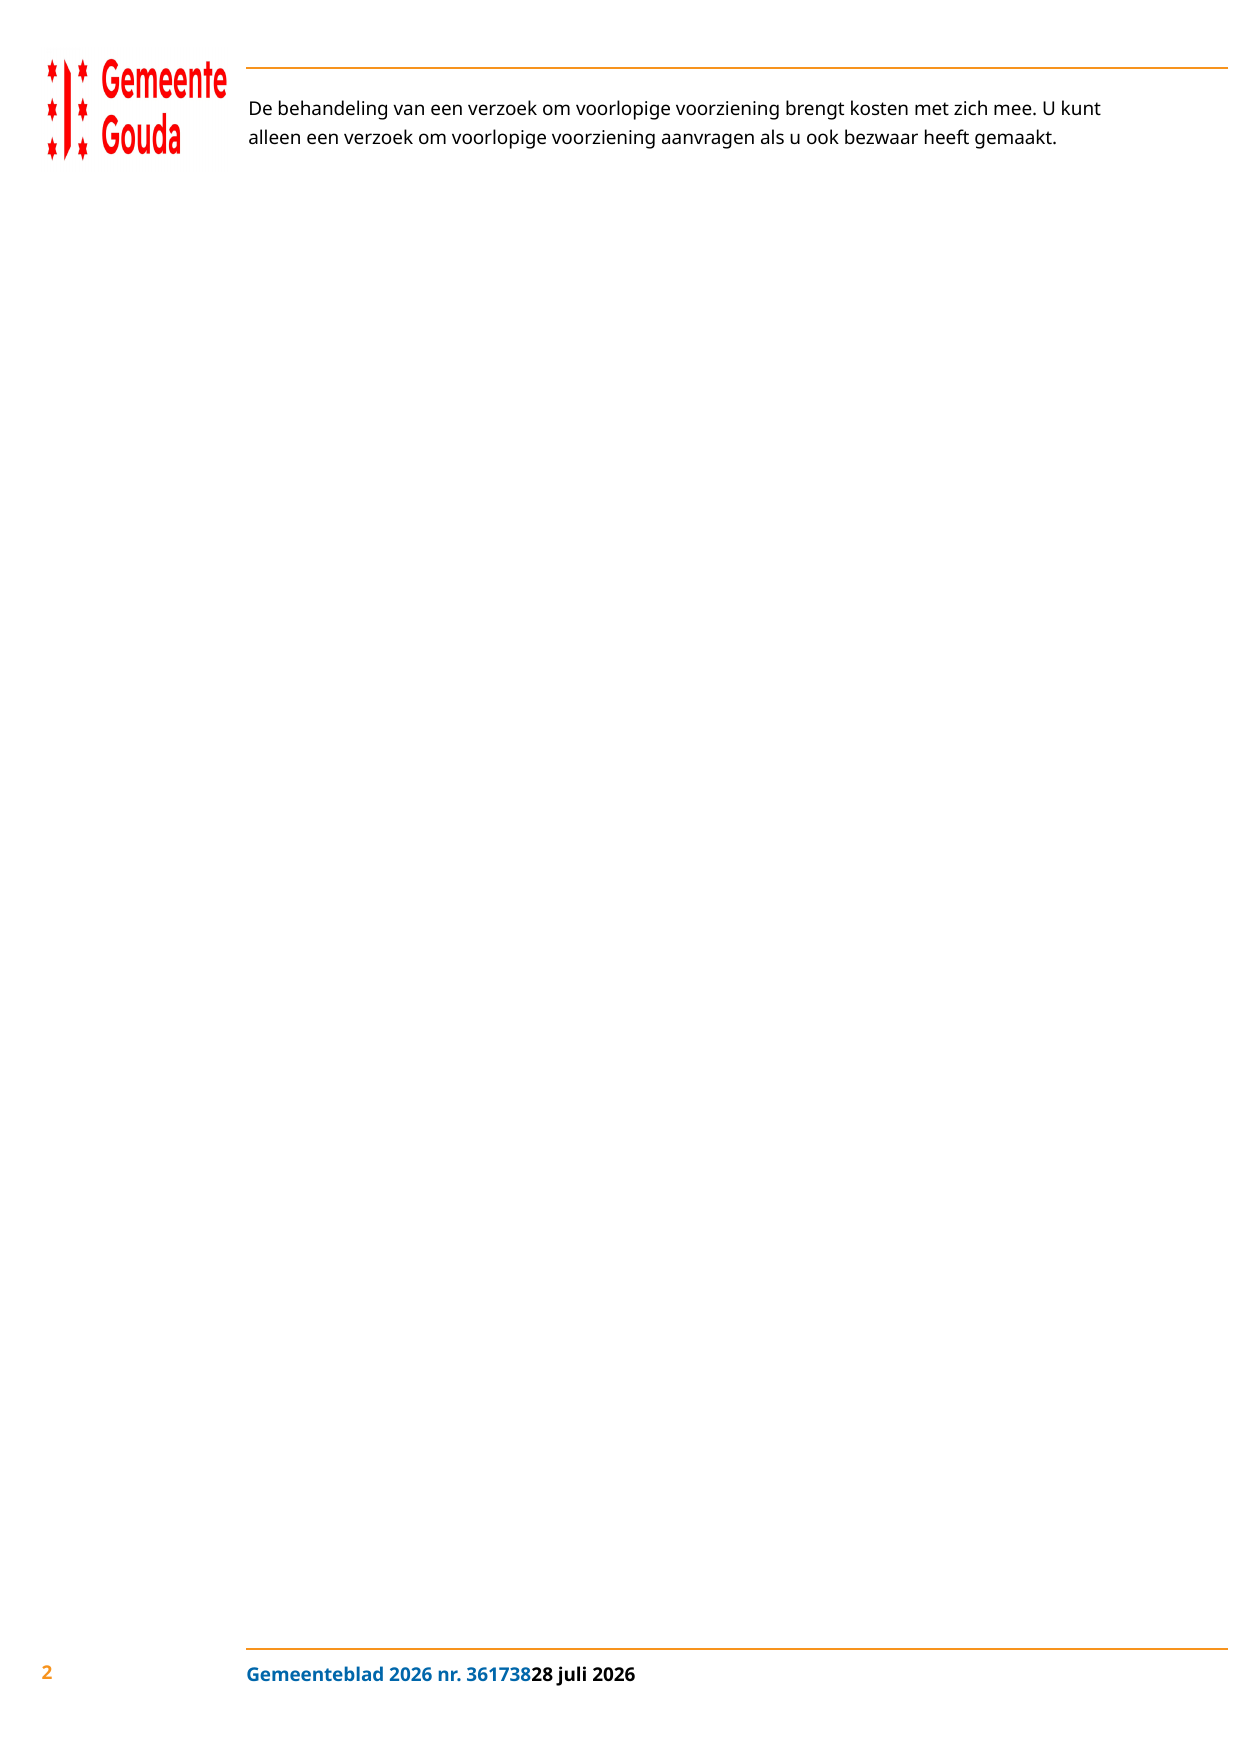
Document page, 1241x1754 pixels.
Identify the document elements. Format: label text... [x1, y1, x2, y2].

picture [41, 47, 231, 172]
text De behandeling van een verzoek om voorlopige voorziening brengt kosten met zich mee. U kunt alleen een verzoek om voorlopige voorziening aanvragen als u ook bezwaar heeft gemaakt. [248, 95, 1152, 150]
